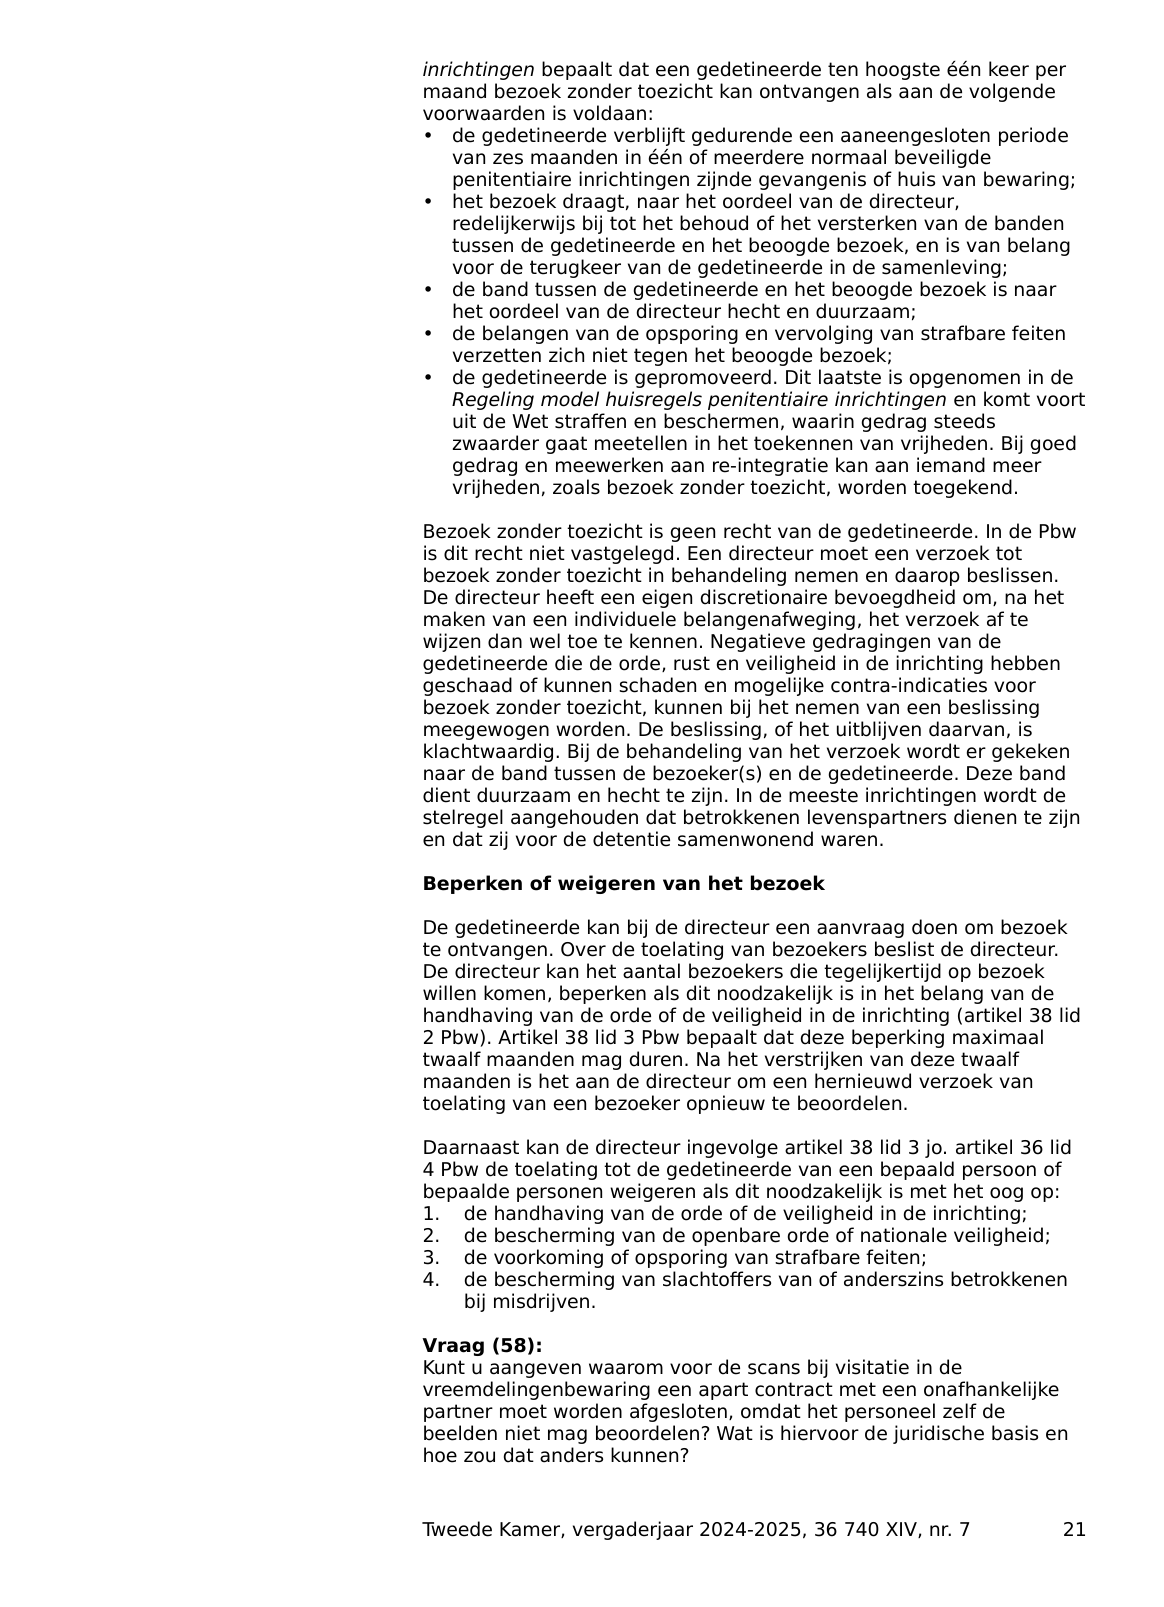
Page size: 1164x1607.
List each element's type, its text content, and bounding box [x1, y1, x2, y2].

text Vraag (58): [422, 1335, 1087, 1357]
text 4. de bescherming van slachtoffers van of anderszins betrokkenen bij misdrijven. [422, 1269, 1087, 1313]
text • de belangen van de opsporing en vervolging van strafbare feiten verzetten zich niet tegen het beoogde bezoek; [422, 323, 1087, 367]
text De gedetineerde kan bij de directeur een aanvraag doen om bezoek te ontvangen. Over de toelating van bezoekers beslist de directeur. De directeur kan het aantal bezoekers die tegelijkertijd op bezoek willen komen, beperken als dit noodzakelijk is in het belang van de handhaving van de orde of de veiligheid in de inrichting (artikel 38 lid 2 Pbw). Artikel 38 lid 3 Pbw bepaalt dat deze beperking maximaal twaalf maanden mag duren. Na het verstrijken van deze twaalf maanden is het aan de directeur om een hernieuwd verzoek van toelating van een bezoeker opnieuw te beoordelen. [422, 917, 1087, 1115]
text • de band tussen de gedetineerde en het beoogde bezoek is naar het oordeel van de directeur hecht en duurzaam; [422, 279, 1087, 323]
subtitle Beperken of weigeren van het bezoek [422, 873, 1087, 895]
text • de gedetineerde is gepromoveerd. Dit laatste is opgenomen in de Regeling model huisregels penitentiaire inrichtingen en komt voort uit de Wet straffen en beschermen, waarin gedrag steeds zwaarder gaat meetellen in het toekennen van vrijheden. Bij goed gedrag en meewerken aan re-integratie kan aan iemand meer vrijheden, zoals bezoek zonder toezicht, worden toegekend. [422, 367, 1087, 499]
text Bezoek zonder toezicht is geen recht van de gedetineerde. In de Pbw is dit recht niet vastgelegd. Een directeur moet een verzoek tot bezoek zonder toezicht in behandeling nemen en daarop beslissen. De directeur heeft een eigen discretionaire bevoegdheid om, na het maken van een individuele belangenafweging, het verzoek af te wijzen dan wel toe te kennen. Negatieve gedragingen van de gedetineerde die de orde, rust en veiligheid in de inrichting hebben geschaad of kunnen schaden en mogelijke contra-indicaties voor bezoek zonder toezicht, kunnen bij het nemen van een beslissing meegewogen worden. De beslissing, of het uitblijven daarvan, is klachtwaardig. Bij de behandeling van het verzoek wordt er gekeken naar de band tussen de bezoeker(s) en de gedetineerde. Deze band dient duurzaam en hecht te zijn. In de meeste inrichtingen wordt de stelregel aangehouden dat betrokkenen levenspartners dienen te zijn en dat zij voor de detentie samenwonend waren. [422, 521, 1087, 851]
text • de gedetineerde verblijft gedurende een aaneengesloten periode van zes maanden in één of meerdere normaal beveiligde penitentiaire inrichtingen zijnde gevangenis of huis van bewaring; [422, 125, 1087, 191]
text inrichtingen bepaalt dat een gedetineerde ten hoogste één keer per maand bezoek zonder toezicht kan ontvangen als aan de volgende voorwaarden is voldaan: [422, 59, 1087, 125]
text Daarnaast kan de directeur ingevolge artikel 38 lid 3 jo. artikel 36 lid 4 Pbw de toelating tot de gedetineerde van een bepaald persoon of bepaalde personen weigeren als dit noodzakelijk is met het oog op: [422, 1137, 1087, 1203]
text 1. de handhaving van de orde of de veiligheid in de inrichting; [422, 1203, 1087, 1225]
text 3. de voorkoming of opsporing van strafbare feiten; [422, 1247, 1087, 1269]
text 2. de bescherming van de openbare orde of nationale veiligheid; [422, 1225, 1087, 1247]
text • het bezoek draagt, naar het oordeel van de directeur, redelijkerwijs bij tot het behoud of het versterken van de banden tussen de gedetineerde en het beoogde bezoek, en is van belang voor de terugkeer van de gedetineerde in de samenleving; [422, 191, 1087, 279]
text Kunt u aangeven waarom voor de scans bij visitatie in de vreemdelingenbewaring een apart contract met een onafhankelijke partner moet worden afgesloten, omdat het personeel zelf de beelden niet mag beoordelen? Wat is hiervoor de juridische basis en hoe zou dat anders kunnen? [422, 1357, 1087, 1467]
